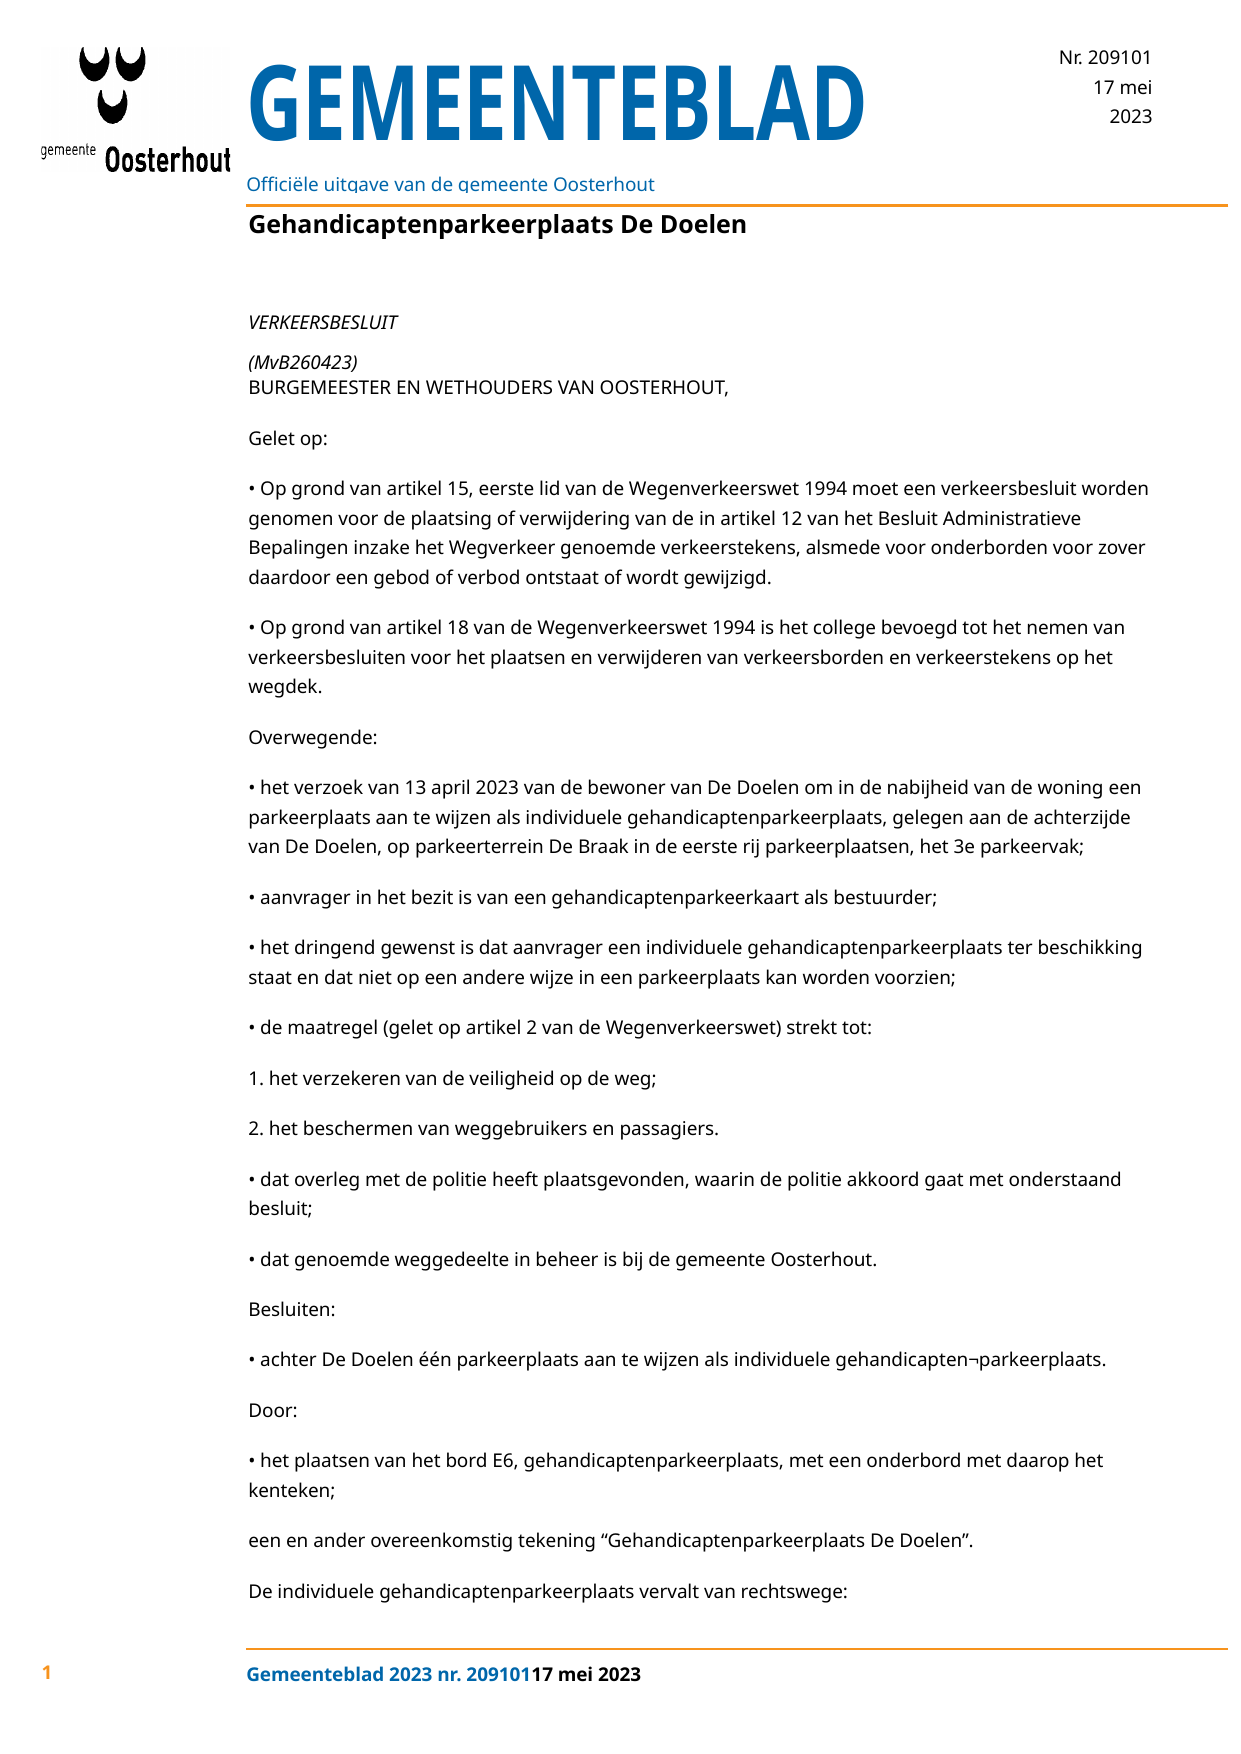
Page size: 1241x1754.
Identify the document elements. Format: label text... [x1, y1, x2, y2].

text BURGEMEESTER EN WETHOUDERS VAN OOSTERHOUT, [248, 374, 1152, 400]
text 2. het beschermen van weggebruikers en passagiers. [248, 1115, 1152, 1141]
text (MvB260423) [248, 349, 1152, 374]
text Gelet op: [248, 425, 1152, 451]
text een en ander overeenkomstig tekening “Gehandicaptenparkeerplaats De Doelen”. [248, 1527, 1152, 1553]
text De individuele gehandicaptenparkeerplaats vervalt van rechtswege: [248, 1578, 1152, 1604]
text Gehandicaptenparkeerplaats De Doelen [248, 207, 1152, 241]
text • het verzoek van 13 april 2023 van de bewoner van De Doelen om in de nabijheid van de woning een parkeerplaats aan te wijzen als individuele gehandicaptenparkeerplaats, gelegen aan de achterzijde van De Doelen, op parkeerterrein De Braak in de eerste rij parkeerplaatsen, het 3e parkeervak; [248, 774, 1152, 859]
text • het dringend gewenst is dat aanvrager een individuele gehandicaptenparkeerplaats ter beschikking staat en dat niet op een andere wijze in een parkeerplaats kan worden voorzien; [248, 934, 1152, 990]
text Besluiten: [248, 1296, 1152, 1322]
text • dat genoemde weggedeelte in beheer is bij de gemeente Oosterhout. [248, 1246, 1152, 1272]
text Overwegende: [248, 724, 1152, 750]
text 1. het verzekeren van de veiligheid op de weg; [248, 1065, 1152, 1091]
text • de maatregel (gelet op artikel 2 van de Wegenverkeerswet) strekt tot: [248, 1014, 1152, 1040]
text • het plaatsen van het bord E6, gehandicaptenparkeerplaats, met een onderbord met daarop het kenteken; [248, 1447, 1152, 1503]
picture [41, 47, 231, 172]
text Door: [248, 1397, 1152, 1423]
text VERKEERSBESLUIT [248, 309, 1152, 335]
text • dat overleg met de politie heeft plaatsgevonden, waarin de politie akkoord gaat met onderstaand besluit; [248, 1166, 1152, 1221]
text • aanvrager in het bezit is van een gehandicaptenparkeerkaart als bestuurder; [248, 884, 1152, 910]
text • achter De Doelen één parkeerplaats aan te wijzen als individuele gehandicapten¬parkeerplaats. [248, 1347, 1152, 1372]
text • Op grond van artikel 18 van de Wegenverkeerswet 1994 is het college bevoegd tot het nemen van verkeersbesluiten voor het plaatsen en verwijderen van verkeersborden en verkeerstekens op het wegdek. [248, 614, 1152, 699]
text • Op grond van artikel 15, eerste lid van de Wegenverkeerswet 1994 moet een verkeersbesluit worden genomen voor de plaatsing of verwijdering van de in artikel 12 van het Besluit Administratieve Bepalingen inzake het Wegverkeer genoemde verkeerstekens, alsmede voor onderborden voor zover daardoor een gebod of verbod ontstaat of wordt gewijzigd. [248, 475, 1152, 590]
